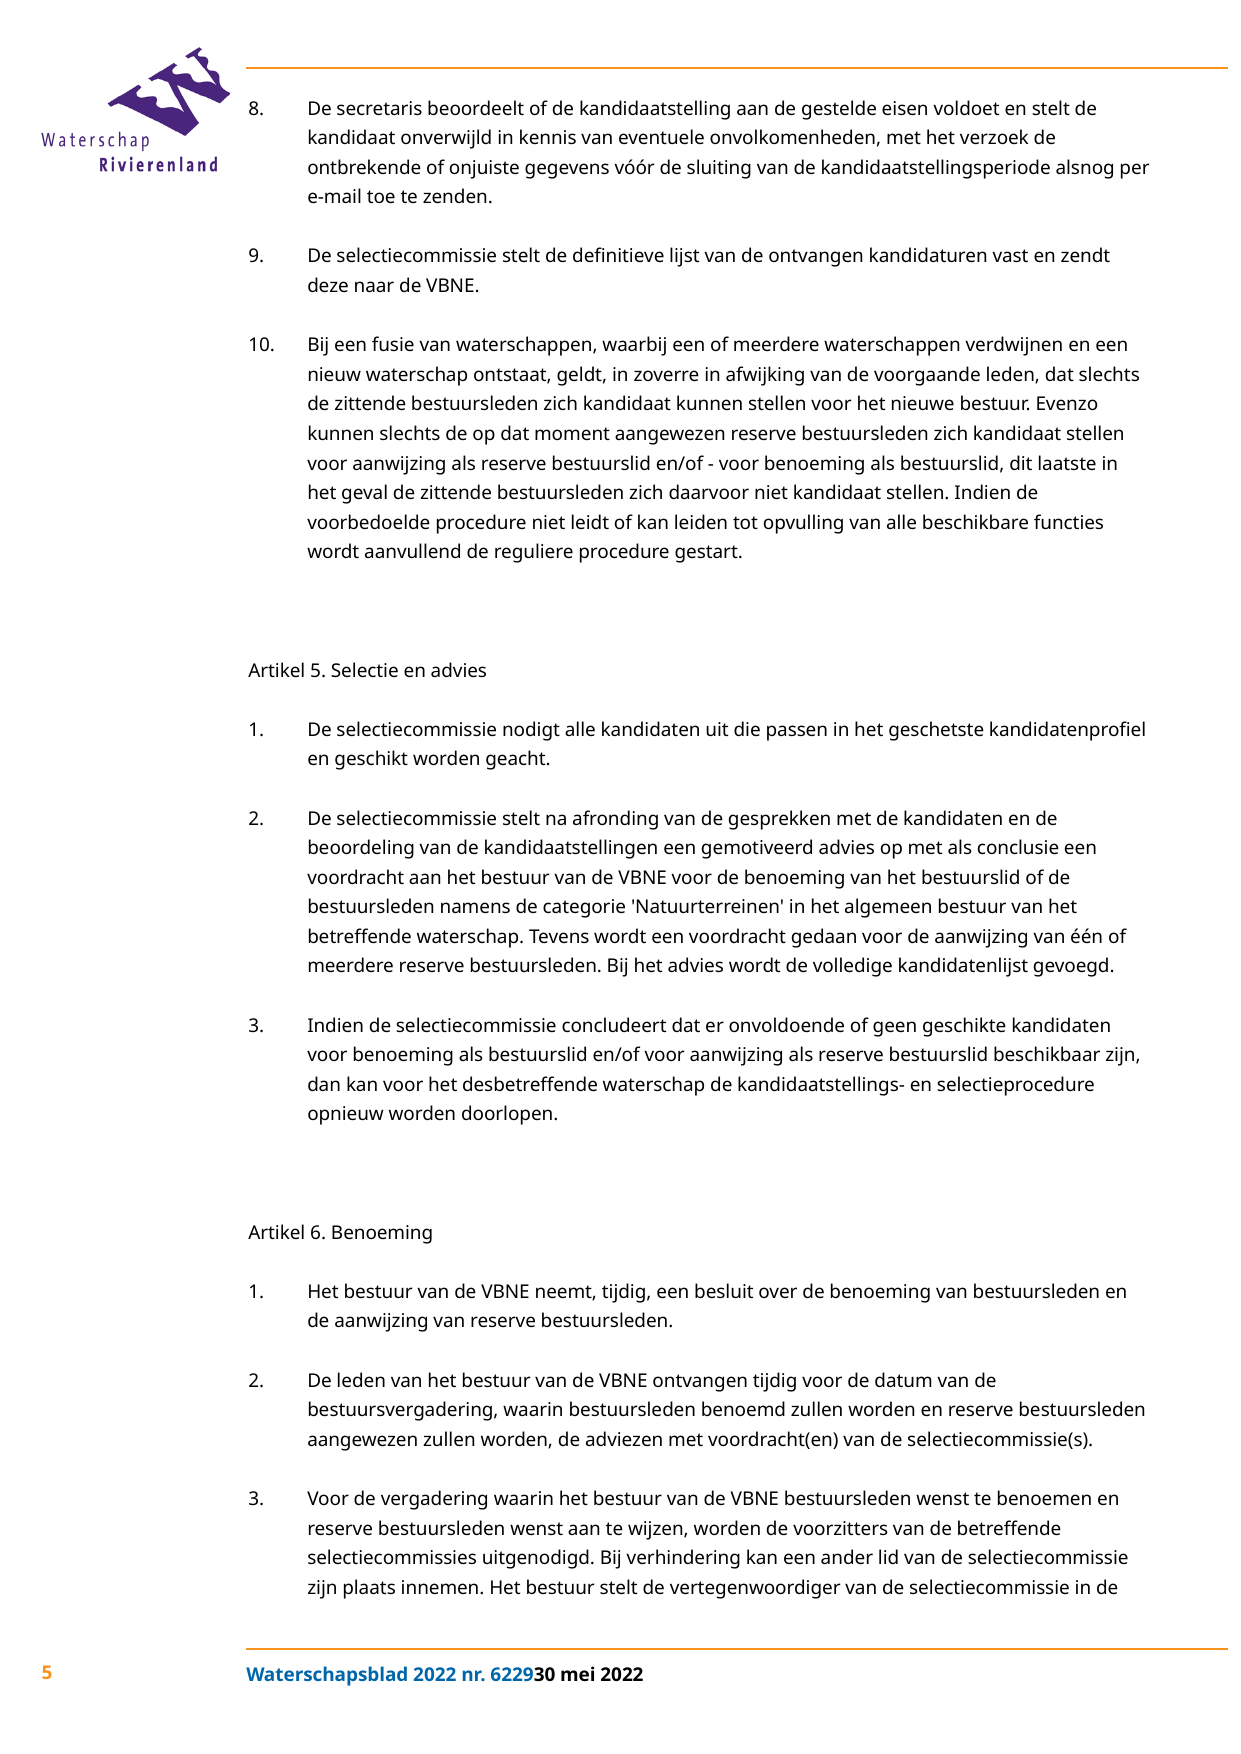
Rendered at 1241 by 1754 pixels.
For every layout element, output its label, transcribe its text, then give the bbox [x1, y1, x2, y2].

text Artikel 6. Benoeming [248, 1219, 1152, 1245]
list Bij een fusie van waterschappen, waarbij een of meerdere waterschappen verdwijnen en een nieuw waterschap ontstaat, geldt, in zoverre in afwijking van de voorgaande leden, dat slechts de zittende bestuursleden zich kandidaat kunnen stellen voor het nieuwe bestuur. Evenzo kunnen slechts de op dat moment aangewezen reserve bestuursleden zich kandidaat stellen voor aanwijzing als reserve bestuurslid en/of - voor benoeming als bestuurslid, dit laatste in het geval de zittende bestuursleden zich daarvoor niet kandidaat stellen. Indien de voorbedoelde procedure niet leidt of kan leiden tot opvulling van alle beschikbare functies wordt aanvullend de reguliere procedure gestart. [248, 331, 1152, 564]
list De secretaris beoordeelt of de kandidaatstelling aan de gestelde eisen voldoet en stelt de kandidaat onverwijld in kennis van eventuele onvolkomenheden, met het verzoek de ontbrekende of onjuiste gegevens vóór de sluiting van de kandidaatstellingsperiode alsnog per e-mail toe te zenden. [248, 95, 1152, 209]
list De selectiecommissie stelt na afronding van de gesprekken met de kandidaten en de beoordeling van de kandidaatstellingen een gemotiveerd advies op met als conclusie een voordracht aan het bestuur van de VBNE voor de benoeming van het bestuurslid of de bestuursleden namens de categorie 'Natuurterreinen' in het algemeen bestuur van het betreffende waterschap. Tevens wordt een voordracht gedaan voor de aanwijzing van één of meerdere reserve bestuursleden. Bij het advies wordt de volledige kandidatenlijst gevoegd. [248, 805, 1152, 978]
text Artikel 5. Selectie en advies [248, 657, 1152, 683]
list De selectiecommissie nodigt alle kandidaten uit die passen in het geschetste kandidatenprofiel en geschikt worden geacht. [248, 716, 1152, 771]
list De leden van het bestuur van de VBNE ontvangen tijdig voor de datum van de bestuursvergadering, waarin bestuursleden benoemd zullen worden en reserve bestuursleden aangewezen zullen worden, de adviezen met voordracht(en) van de selectiecommissie(s). [248, 1367, 1152, 1452]
picture [41, 47, 231, 172]
list De selectiecommissie stelt de definitieve lijst van de ontvangen kandidaturen vast en zendt deze naar de VBNE. [248, 243, 1152, 298]
list Voor de vergadering waarin het bestuur van de VBNE bestuursleden wenst te benoemen en reserve bestuursleden wenst aan te wijzen, worden de voorzitters van de betreffende selectiecommissies uitgenodigd. Bij verhindering kan een ander lid van de selectiecommissie zijn plaats innemen. Het bestuur stelt de vertegenwoordiger van de selectiecommissie in de [248, 1485, 1152, 1600]
list Indien de selectiecommissie concludeert dat er onvoldoende of geen geschikte kandidaten voor benoeming als bestuurslid en/of voor aanwijzing als reserve bestuurslid beschikbaar zijn, dan kan voor het desbetreffende waterschap de kandidaatstellings- en selectieprocedure opnieuw worden doorlopen. [248, 1012, 1152, 1126]
list Het bestuur van de VBNE neemt, tijdig, een besluit over de benoeming van bestuursleden en de aanwijzing van reserve bestuursleden. [248, 1278, 1152, 1333]
